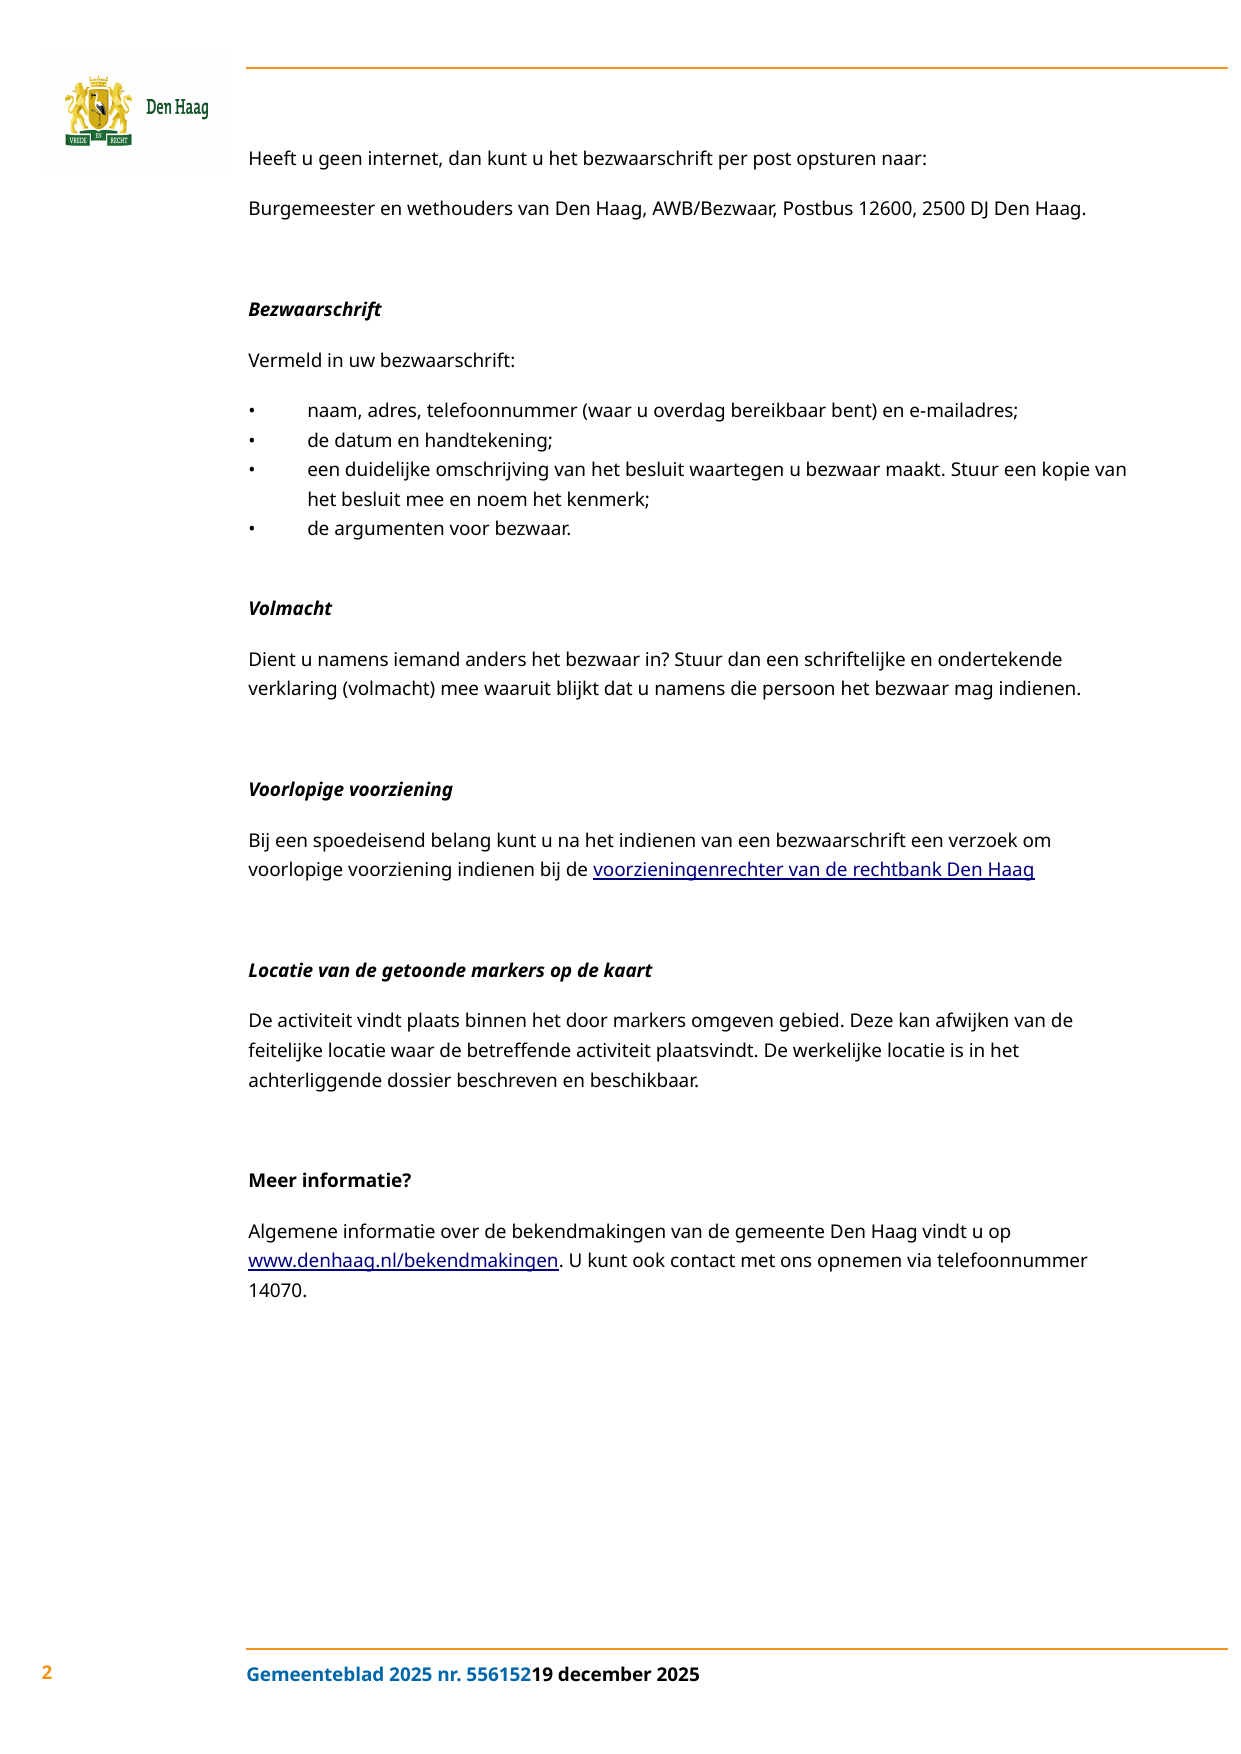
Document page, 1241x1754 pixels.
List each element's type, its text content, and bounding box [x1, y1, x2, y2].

text Bezwaarschrift [248, 296, 1152, 322]
list de datum en handtekening; [248, 427, 1152, 453]
text Locatie van de getoonde markers op de kaart [248, 957, 1152, 983]
list een duidelijke omschrijving van het besluit waartegen u bezwaar maakt. Stuur een kopie van het besluit mee en noem het kenmerk; [248, 456, 1152, 512]
text Volmacht [248, 596, 1152, 621]
text Voorlopige voorziening [248, 776, 1152, 802]
text Vermeld in uw bezwaarschrift: [248, 347, 1152, 373]
text Burgemeester en wethouders van Den Haag, AWB/Bezwaar, Postbus 12600, 2500 DJ Den Haag. [248, 196, 1152, 221]
picture [41, 47, 231, 172]
text Meer informatie? [248, 1168, 1152, 1193]
text Algemene informatie over de bekendmakingen van de gemeente Den Haag vindt u op www.denhaag.nl/bekendmakingen. U kunt ook contact met ons opnemen via telefoonnummer 14070. [248, 1218, 1152, 1303]
text Heeft u geen internet, dan kunt u het bezwaarschrift per post opsturen naar: [248, 145, 1152, 171]
list naam, adres, telefoonnummer (waar u overdag bereikbaar bent) en e-mailadres; [248, 397, 1152, 423]
text Bij een spoedeisend belang kunt u na het indienen van een bezwaarschrift een verzoek om voorlopige voorziening indienen bij de voorzieningenrechter van de rechtbank Den Haag [248, 827, 1152, 882]
text Dient u namens iemand anders het bezwaar in? Stuur dan een schriftelijke en ondertekende verklaring (volmacht) mee waaruit blijkt dat u namens die persoon het bezwaar mag indienen. [248, 646, 1152, 701]
list de argumenten voor bezwaar. [248, 516, 1152, 541]
text De activiteit vindt plaats binnen het door markers omgeven gebied. Deze kan afwijken van de feitelijke locatie waar de betreffende activiteit plaatsvindt. De werkelijke locatie is in het achterliggende dossier beschreven en beschikbaar. [248, 1008, 1152, 1093]
